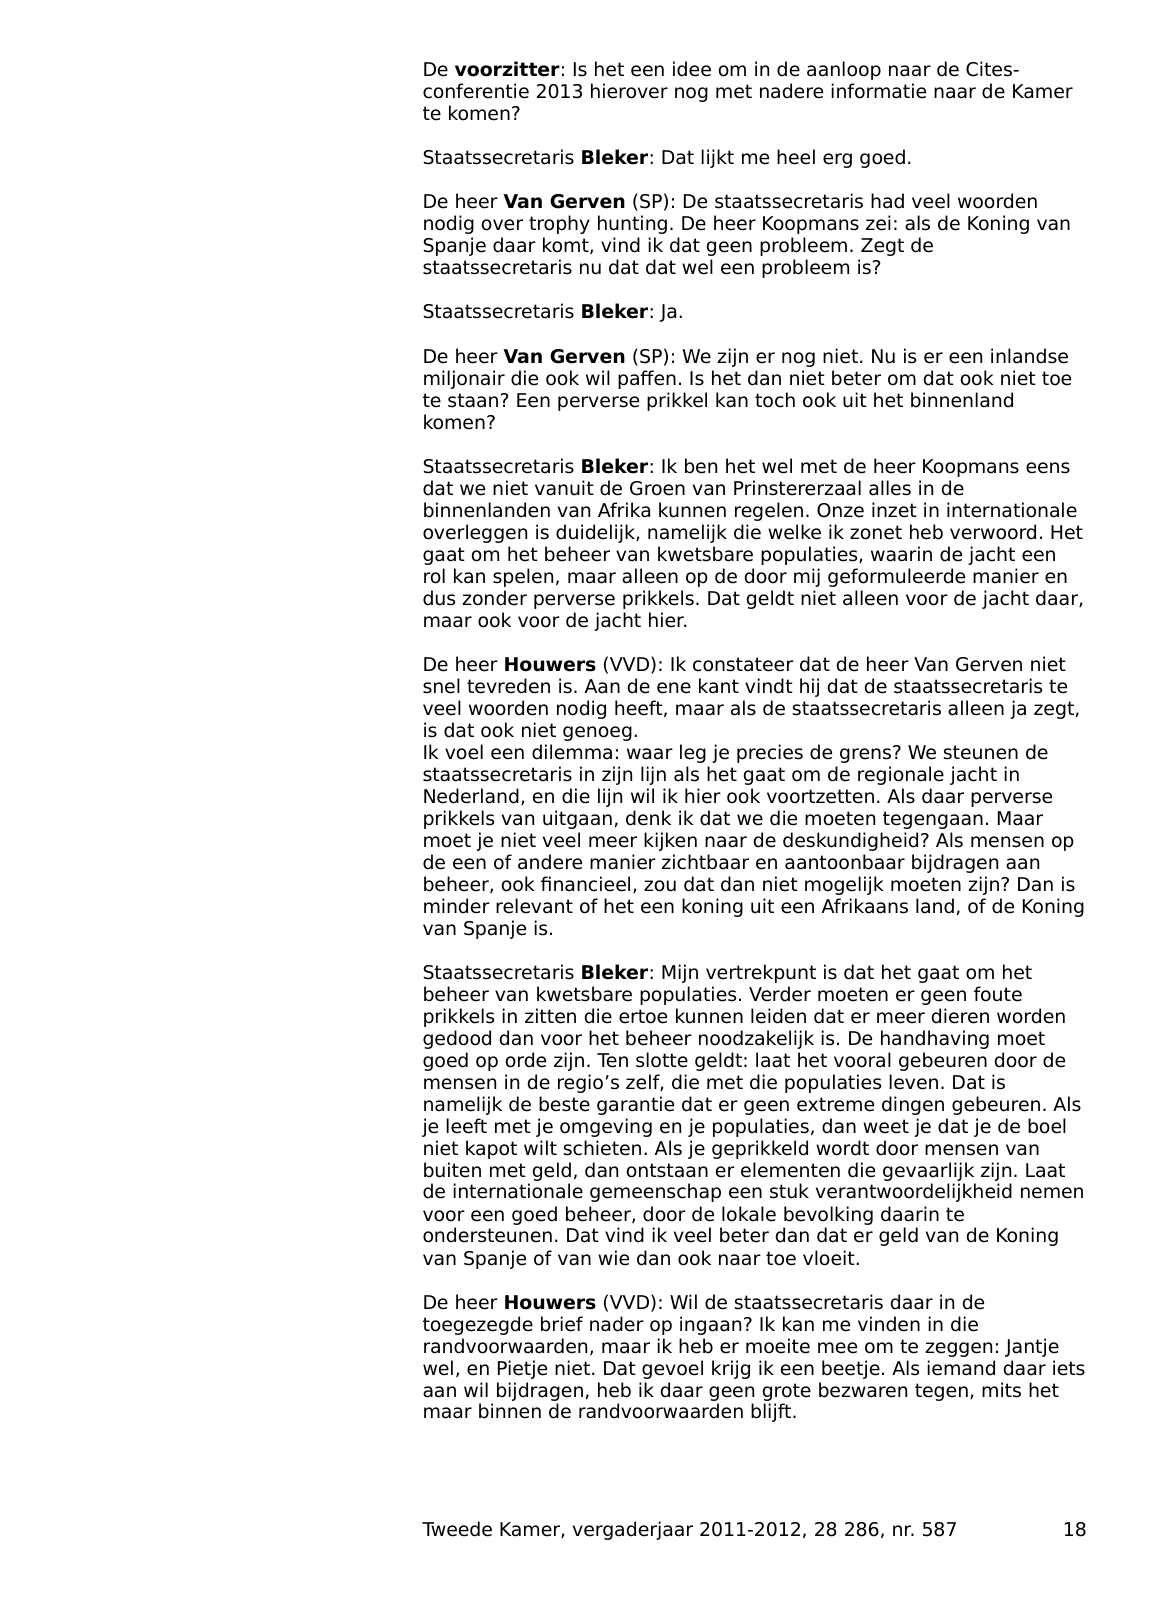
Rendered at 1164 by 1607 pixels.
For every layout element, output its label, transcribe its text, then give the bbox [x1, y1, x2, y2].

text De heer Houwers (VVD): Wil de staatssecretaris daar in de toegezegde brief nader op ingaan? Ik kan me vinden in die randvoorwaarden, maar ik heb er moeite mee om te zeggen: Jantje wel, en Pietje niet. Dat gevoel krijg ik een beetje. Als iemand daar iets aan wil bijdragen, heb ik daar geen grote bezwaren tegen, mits het maar binnen de randvoorwaarden blijft. [422, 1292, 1087, 1423]
text De voorzitter: Is het een idee om in de aanloop naar de Cites-conferentie 2013 hierover nog met nadere informatie naar de Kamer te komen? [422, 59, 1087, 125]
text De heer Van Gerven (SP): We zijn er nog niet. Nu is er een inlandse miljonair die ook wil paffen. Is het dan niet beter om dat ook niet toe te staan? Een perverse prikkel kan toch ook uit het binnenland komen? [422, 346, 1087, 433]
text De heer Van Gerven (SP): De staatssecretaris had veel woorden nodig over trophy hunting. De heer Koopmans zei: als de Koning van Spanje daar komt, vind ik dat geen probleem. Zegt de staatssecretaris nu dat dat wel een probleem is? [422, 191, 1087, 279]
text Staatssecretaris Bleker: Ik ben het wel met de heer Koopmans eens dat we niet vanuit de Groen van Prinstererzaal alles in de binnenlanden van Afrika kunnen regelen. Onze inzet in internationale overleggen is duidelijk, namelijk die welke ik zonet heb verwoord. Het gaat om het beheer van kwetsbare populaties, waarin de jacht een rol kan spelen, maar alleen op de door mij geformuleerde manier en dus zonder perverse prikkels. Dat geldt niet alleen voor de jacht daar, maar ook voor de jacht hier. [422, 456, 1087, 632]
text Staatssecretaris Bleker: Ja. [422, 301, 1087, 323]
text Ik voel een dilemma: waar leg je precies de grens? We steunen de staatssecretaris in zijn lijn als het gaat om de regionale jacht in Nederland, en die lijn wil ik hier ook voortzetten. Als daar perverse prikkels van uitgaan, denk ik dat we die moeten tegengaan. Maar moet je niet veel meer kijken naar de deskundigheid? Als mensen op de een of andere manier zichtbaar en aantoonbaar bijdragen aan beheer, ook financieel, zou dat dan niet mogelijk moeten zijn? Dan is minder relevant of het een koning uit een Afrikaans land, of de Koning van Spanje is. [422, 742, 1087, 939]
text De heer Houwers (VVD): Ik constateer dat de heer Van Gerven niet snel tevreden is. Aan de ene kant vindt hij dat de staatssecretaris te veel woorden nodig heeft, maar als de staatssecretaris alleen ja zegt, is dat ook niet genoeg. [422, 654, 1087, 742]
text Staatssecretaris Bleker: Dat lijkt me heel erg goed. [422, 147, 1087, 169]
text Staatssecretaris Bleker: Mijn vertrekpunt is dat het gaat om het beheer van kwetsbare populaties. Verder moeten er geen foute prikkels in zitten die ertoe kunnen leiden dat er meer dieren worden gedood dan voor het beheer noodzakelijk is. De handhaving moet goed op orde zijn. Ten slotte geldt: laat het vooral gebeuren door de mensen in de regio’s zelf, die met die populaties leven. Dat is namelijk de beste garantie dat er geen extreme dingen gebeuren. Als je leeft met je omgeving en je populaties, dan weet je dat je de boel niet kapot wilt schieten. Als je geprikkeld wordt door mensen van buiten met geld, dan ontstaan er elementen die gevaarlijk zijn. Laat de internationale gemeenschap een stuk verantwoordelijkheid nemen voor een goed beheer, door de lokale bevolking daarin te ondersteunen. Dat vind ik veel beter dan dat er geld van de Koning van Spanje of van wie dan ook naar toe vloeit. [422, 962, 1087, 1269]
